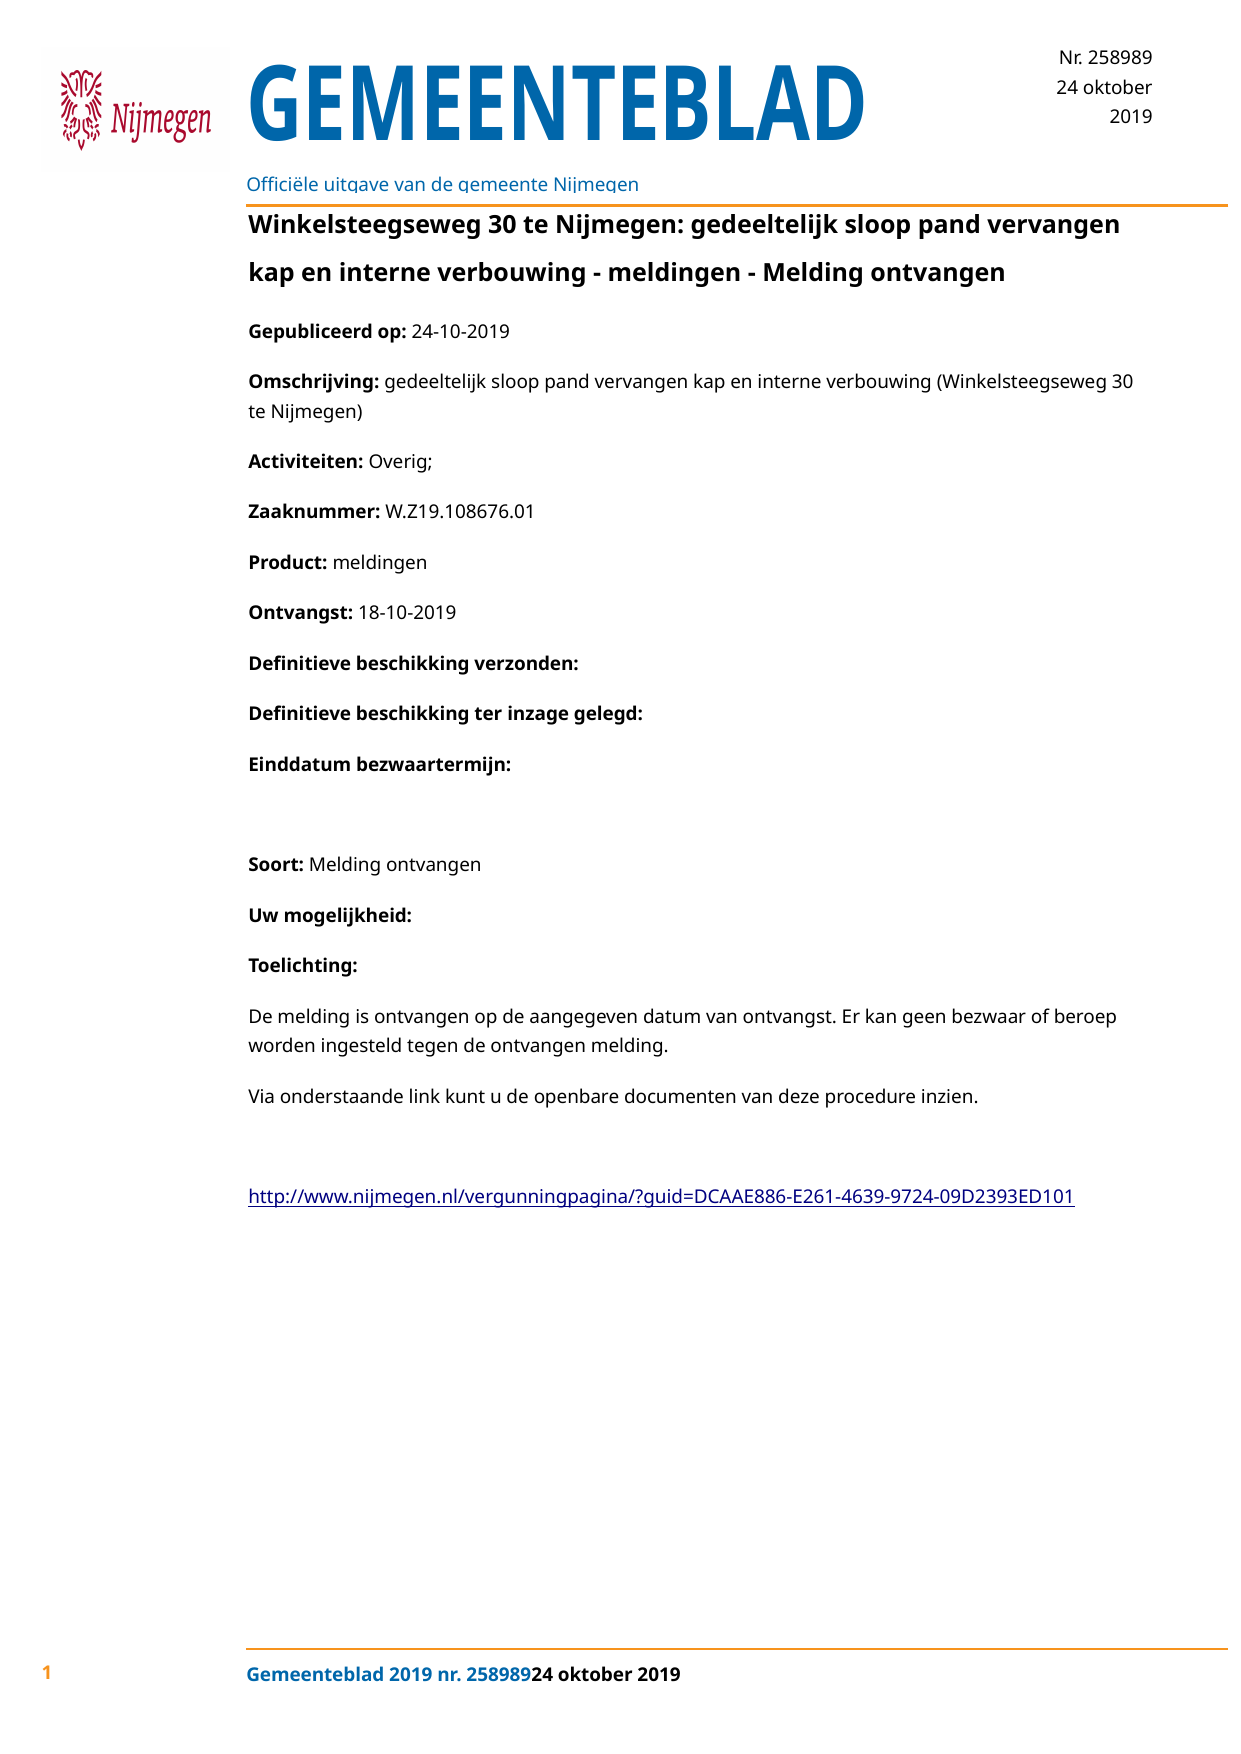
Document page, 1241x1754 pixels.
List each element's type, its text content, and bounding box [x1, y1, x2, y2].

text Product: meldingen [248, 549, 1152, 575]
text Soort: Melding ontvangen [248, 852, 1152, 877]
text Winkelsteegseweg 30 te Nijmegen: gedeeltelijk sloop pand vervangen kap en interne verbouwing - meldingen - Melding ontvangen [248, 207, 1152, 288]
text Gepubliceerd op: 24-10-2019 [248, 318, 1152, 344]
text Definitieve beschikking verzonden: [248, 650, 1152, 676]
text Einddatum bezwaartermijn: [248, 751, 1152, 777]
picture [41, 47, 231, 172]
text Ontvangst: 18-10-2019 [248, 599, 1152, 625]
text Activiteiten: Overig; [248, 448, 1152, 474]
text Uw mogelijkheid: [248, 902, 1152, 928]
text http://www.nijmegen.nl/vergunningpagina/?guid=DCAAE886-E261-4639-9724-09D2393ED101 [248, 1184, 1152, 1209]
text De melding is ontvangen op de aangegeven datum van ontvangst. Er kan geen bezwaar of beroep worden ingesteld tegen de ontvangen melding. [248, 1003, 1152, 1058]
text Definitieve beschikking ter inzage gelegd: [248, 700, 1152, 726]
text Toelichting: [248, 952, 1152, 978]
text Omschrijving: gedeeltelijk sloop pand vervangen kap en interne verbouwing (Winkelsteegseweg 30 te Nijmegen) [248, 368, 1152, 424]
text Zaaknummer: W.Z19.108676.01 [248, 499, 1152, 524]
text Via onderstaande link kunt u de openbare documenten van deze procedure inzien. [248, 1083, 1152, 1109]
